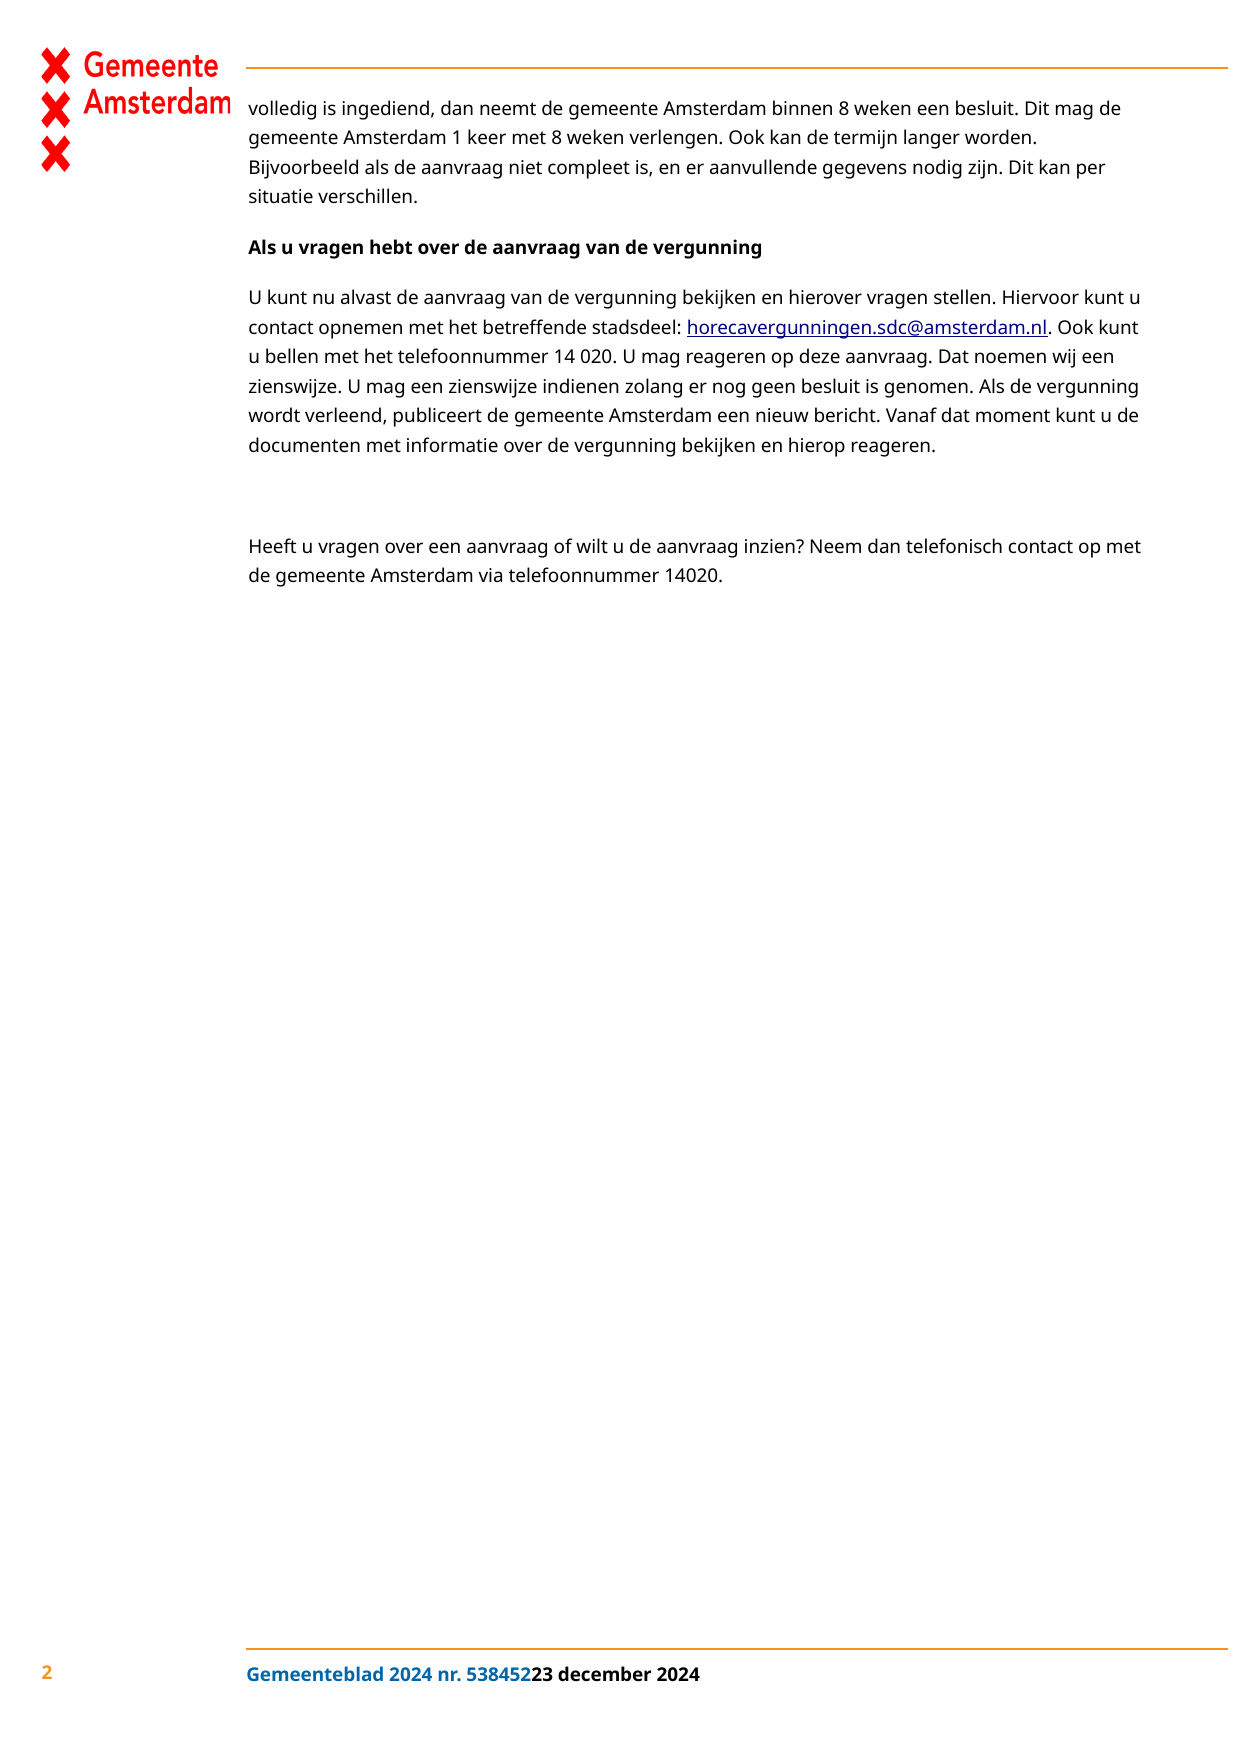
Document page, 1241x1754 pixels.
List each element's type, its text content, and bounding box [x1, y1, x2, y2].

text Heeft u vragen over een aanvraag of wilt u de aanvraag inzien? Neem dan telefonisch contact op met de gemeente Amsterdam via telefoonnummer 14020. [248, 533, 1152, 588]
text U kunt nu alvast de aanvraag van de vergunning bekijken en hierover vragen stellen. Hiervoor kunt u contact opnemen met het betreffende stadsdeel: horecavergunningen.sdc@amsterdam.nl. Ook kunt u bellen met het telefoonnummer 14 020. U mag reageren op deze aanvraag. Dat noemen wij een zienswijze. U mag een zienswijze indienen zolang er nog geen besluit is genomen. Als de vergunning wordt verleend, publiceert de gemeente Amsterdam een nieuw bericht. Vanaf dat moment kunt u de documenten met informatie over de vergunning bekijken en hierop reageren. [248, 284, 1152, 458]
text volledig is ingediend, dan neemt de gemeente Amsterdam binnen 8 weken een besluit. Dit mag de gemeente Amsterdam 1 keer met 8 weken verlengen. Ook kan de termijn langer worden. Bijvoorbeeld als de aanvraag niet compleet is, en er aanvullende gegevens nodig zijn. Dit kan per situatie verschillen. [248, 95, 1152, 209]
picture [41, 47, 231, 172]
text Als u vragen hebt over de aanvraag van de vergunning [248, 234, 1152, 260]
